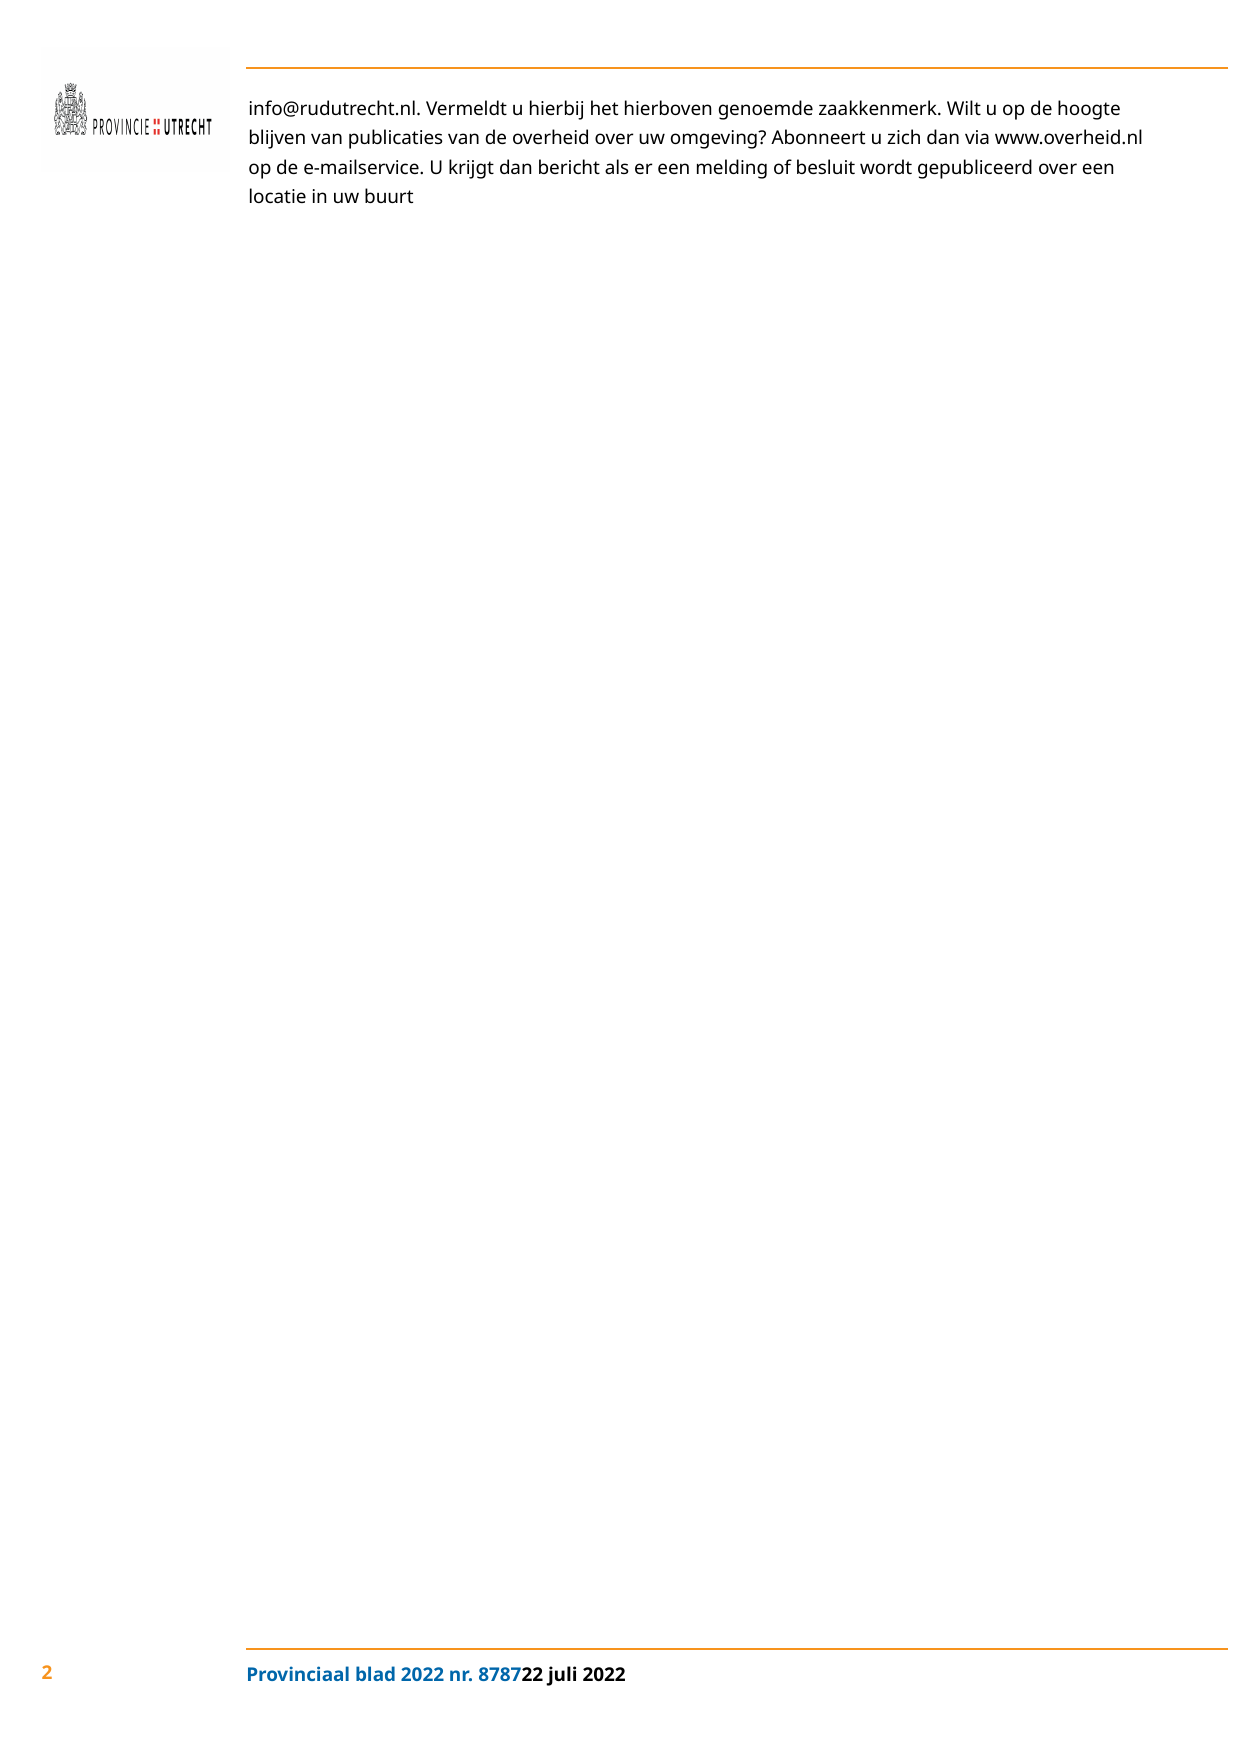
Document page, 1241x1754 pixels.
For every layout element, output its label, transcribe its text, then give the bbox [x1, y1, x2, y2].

picture [41, 47, 231, 172]
text info@rudutrecht.nl. Vermeldt u hierbij het hierboven genoemde zaakkenmerk. Wilt u op de hoogte blijven van publicaties van de overheid over uw omgeving? Abonneert u zich dan via www.overheid.nl op de e-mailservice. U krijgt dan bericht als er een melding of besluit wordt gepubliceerd over een locatie in uw buurt [248, 95, 1152, 209]
